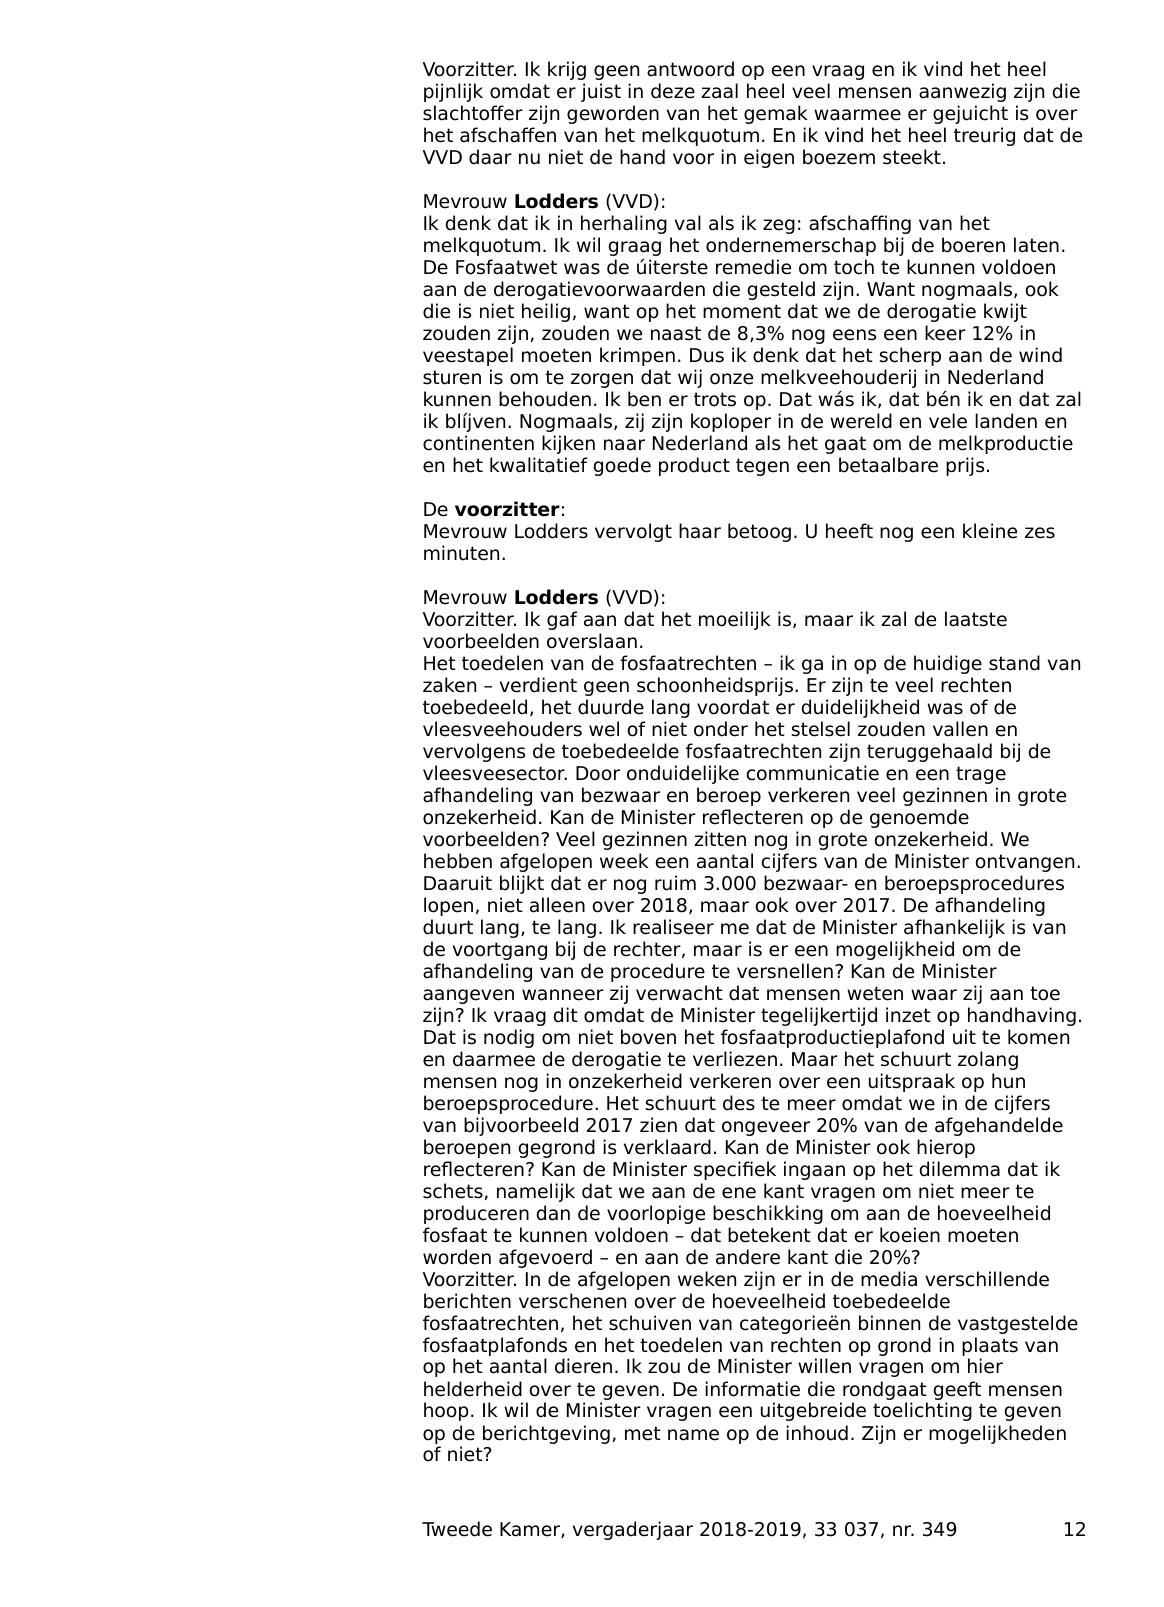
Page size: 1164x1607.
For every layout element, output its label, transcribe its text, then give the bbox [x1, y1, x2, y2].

text Mevrouw Lodders vervolgt haar betoog. U heeft nog een kleine zes minuten. [422, 521, 1087, 565]
text Ik denk dat ik in herhaling val als ik zeg: afschaffing van het melkquotum. Ik wil graag het ondernemerschap bij de boeren laten. De Fosfaatwet was de úiterste remedie om toch te kunnen voldoen aan de derogatievoorwaarden die gesteld zijn. Want nogmaals, ook die is niet heilig, want op het moment dat we de derogatie kwijt zouden zijn, zouden we naast de 8,3% nog eens een keer 12% in veestapel moeten krimpen. Dus ik denk dat het scherp aan de wind sturen is om te zorgen dat wij onze melkveehouderij in Nederland kunnen behouden. Ik ben er trots op. Dat wás ik, dat bén ik en dat zal ik blíjven. Nogmaals, zij zijn koploper in de wereld en vele landen en continenten kijken naar Nederland als het gaat om de melkproductie en het kwalitatief goede product tegen een betaalbare prijs. [422, 213, 1087, 477]
text Voorzitter. Ik krijg geen antwoord op een vraag en ik vind het heel pijnlijk omdat er juist in deze zaal heel veel mensen aanwezig zijn die slachtoffer zijn geworden van het gemak waarmee er gejuicht is over het afschaffen van het melkquotum. En ik vind het heel treurig dat de VVD daar nu niet de hand voor in eigen boezem steekt. [422, 59, 1087, 169]
text Voorzitter. In de afgelopen weken zijn er in de media verschillende berichten verschenen over de hoeveelheid toebedeelde fosfaatrechten, het schuiven van categorieën binnen de vastgestelde fosfaatplafonds en het toedelen van rechten op grond in plaats van op het aantal dieren. Ik zou de Minister willen vragen om hier helderheid over te geven. De informatie die rondgaat geeft mensen hoop. Ik wil de Minister vragen een uitgebreide toelichting te geven op de berichtgeving, met name op de inhoud. Zijn er mogelijkheden of niet? [422, 1268, 1087, 1466]
text Het toedelen van de fosfaatrechten – ik ga in op de huidige stand van zaken – verdient geen schoonheidsprijs. Er zijn te veel rechten toebedeeld, het duurde lang voordat er duidelijkheid was of de vleesveehouders wel of niet onder het stelsel zouden vallen en vervolgens de toebedeelde fosfaatrechten zijn teruggehaald bij de vleesveesector. Door onduidelijke communicatie en een trage afhandeling van bezwaar en beroep verkeren veel gezinnen in grote onzekerheid. Kan de Minister reflecteren op de genoemde voorbeelden? Veel gezinnen zitten nog in grote onzekerheid. We hebben afgelopen week een aantal cijfers van de Minister ontvangen. Daaruit blijkt dat er nog ruim 3.000 bezwaar- en beroepsprocedures lopen, niet alleen over 2018, maar ook over 2017. De afhandeling duurt lang, te lang. Ik realiseer me dat de Minister afhankelijk is van de voortgang bij de rechter, maar is er een mogelijkheid om de afhandeling van de procedure te versnellen? Kan de Minister aangeven wanneer zij verwacht dat mensen weten waar zij aan toe zijn? Ik vraag dit omdat de Minister tegelijkertijd inzet op handhaving. Dat is nodig om niet boven het fosfaatproductieplafond uit te komen en daarmee de derogatie te verliezen. Maar het schuurt zolang mensen nog in onzekerheid verkeren over een uitspraak op hun beroepsprocedure. Het schuurt des te meer omdat we in de cijfers van bijvoorbeeld 2017 zien dat ongeveer 20% van de afgehandelde beroepen gegrond is verklaard. Kan de Minister ook hierop reflecteren? Kan de Minister specifiek ingaan op het dilemma dat ik schets, namelijk dat we aan de ene kant vragen om niet meer te produceren dan de voorlopige beschikking om aan de hoeveelheid fosfaat te kunnen voldoen – dat betekent dat er koeien moeten worden afgevoerd – en aan de andere kant die 20%? [422, 653, 1087, 1268]
text Voorzitter. Ik gaf aan dat het moeilijk is, maar ik zal de laatste voorbeelden overslaan. [422, 609, 1087, 653]
text Mevrouw Lodders (VVD): [422, 191, 1087, 213]
text Mevrouw Lodders (VVD): [422, 587, 1087, 609]
text De voorzitter: [422, 499, 1087, 521]
